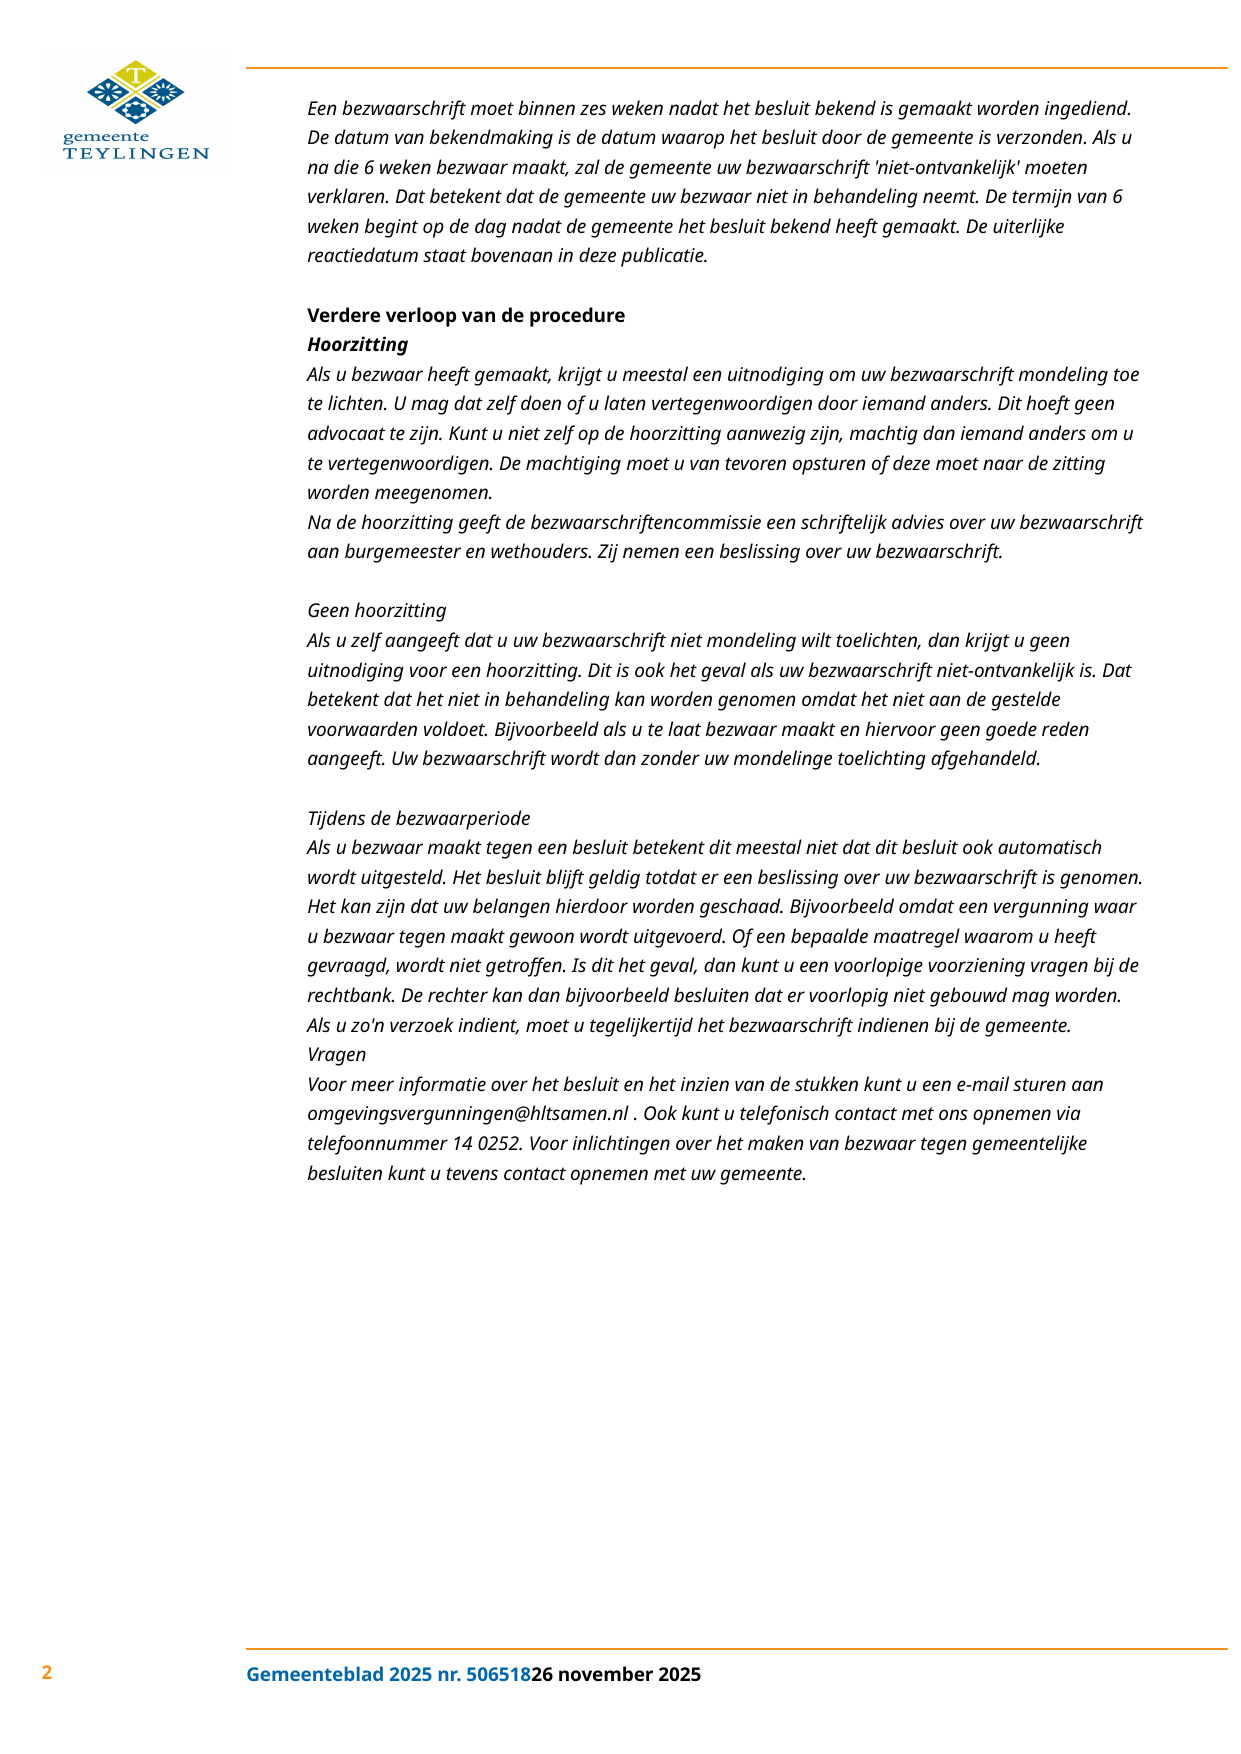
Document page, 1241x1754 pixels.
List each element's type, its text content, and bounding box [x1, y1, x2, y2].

list Tijdens de bezwaarperiode [248, 805, 1152, 831]
list Verdere verloop van de procedure [248, 302, 1152, 328]
list Als u zelf aangeeft dat u uw bezwaarschrift niet mondeling wilt toelichten, dan krijgt u geen uitnodiging voor een hoorzitting. Dit is ook het geval als uw bezwaarschrift niet-ontvankelijk is. Dat betekent dat het niet in behandeling kan worden genomen omdat het niet aan de gestelde voorwaarden voldoet. Bijvoorbeeld als u te laat bezwaar maakt en hiervoor geen goede reden aangeeft. Uw bezwaarschrift wordt dan zonder uw mondelinge toelichting afgehandeld. [248, 627, 1152, 771]
list Een bezwaarschrift moet binnen zes weken nadat het besluit bekend is gemaakt worden ingediend. De datum van bekendmaking is de datum waarop het besluit door de gemeente is verzonden. Als u na die 6 weken bezwaar maakt, zal de gemeente uw bezwaarschrift 'niet-ontvankelijk' moeten verklaren. Dat betekent dat de gemeente uw bezwaar niet in behandeling neemt. De termijn van 6 weken begint op de dag nadat de gemeente het besluit bekend heeft gemaakt. De uiterlijke reactiedatum staat bovenaan in deze publicatie. [248, 95, 1152, 268]
list Voor meer informatie over het besluit en het inzien van de stukken kunt u een e-mail sturen aan omgevingsvergunningen@hltsamen.nl . Ook kunt u telefonisch contact met ons opnemen via telefoonnummer 14 0252. Voor inlichtingen over het maken van bezwaar tegen gemeentelijke besluiten kunt u tevens contact opnemen met uw gemeente. [248, 1071, 1152, 1186]
list Vragen [248, 1041, 1152, 1067]
list Geen hoorzitting [248, 598, 1152, 623]
list Als u bezwaar heeft gemaakt, krijgt u meestal een uitnodiging om uw bezwaarschrift mondeling toe te lichten. U mag dat zelf doen of u laten vertegenwoordigen door iemand anders. Dit hoeft geen advocaat te zijn. Kunt u niet zelf op de hoorzitting aanwezig zijn, machtig dan iemand anders om u te vertegenwoordigen. De machtiging moet u van tevoren opsturen of deze moet naar de zitting worden meegenomen. [248, 361, 1152, 505]
list Als u bezwaar maakt tegen een besluit betekent dit meestal niet dat dit besluit ook automatisch wordt uitgesteld. Het besluit blijft geldig totdat er een beslissing over uw bezwaarschrift is genomen. Het kan zijn dat uw belangen hierdoor worden geschaad. Bijvoorbeeld omdat een vergunning waar u bezwaar tegen maakt gewoon wordt uitgevoerd. Of een bepaalde maatregel waarom u heeft gevraagd, wordt niet getroffen. Is dit het geval, dan kunt u een voorlopige voorziening vragen bij de rechtbank. De rechter kan dan bijvoorbeeld besluiten dat er voorlopig niet gebouwd mag worden. Als u zo'n verzoek indient, moet u tegelijkertijd het bezwaarschrift indienen bij de gemeente. [248, 834, 1152, 1038]
picture [41, 47, 231, 172]
list Na de hoorzitting geeft de bezwaarschriftencommissie een schriftelijk advies over uw bezwaarschrift aan burgemeester en wethouders. Zij nemen een beslissing over uw bezwaarschrift. [248, 509, 1152, 564]
list Hoorzitting [248, 331, 1152, 357]
